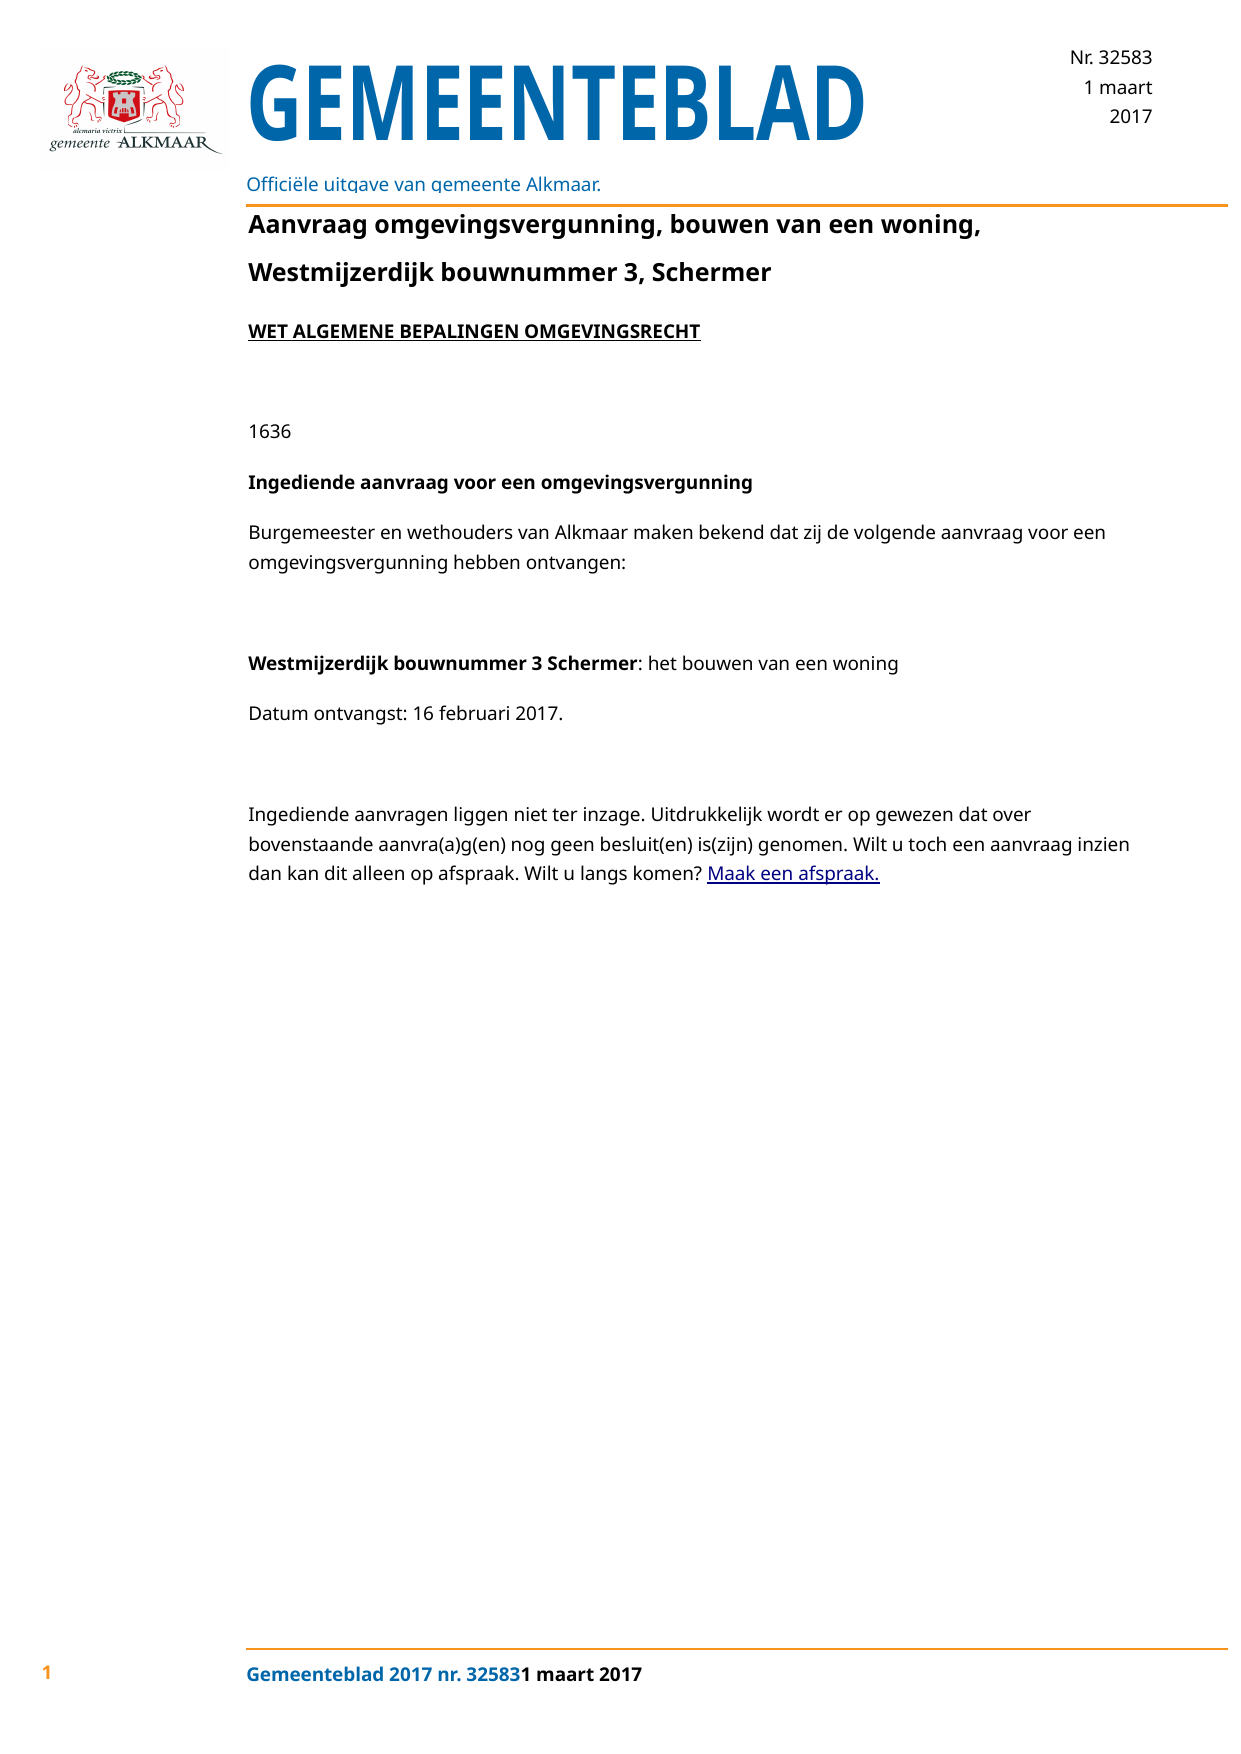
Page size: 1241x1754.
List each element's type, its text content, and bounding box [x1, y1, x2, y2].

text 1636 [248, 419, 1152, 444]
text Westmijzerdijk bouwnummer 3 Schermer: het bouwen van een woning [248, 650, 1152, 676]
picture [41, 47, 231, 172]
text Aanvraag omgevingsvergunning, bouwen van een woning, Westmijzerdijk bouwnummer 3, Schermer [248, 207, 1152, 288]
text Burgemeester en wethouders van Alkmaar maken bekend dat zij de volgende aanvraag voor een omgevingsvergunning hebben ontvangen: [248, 519, 1152, 575]
text Ingediende aanvragen liggen niet ter inzage. Uitdrukkelijk wordt er op gewezen dat over bovenstaande aanvra(a)g(en) nog geen besluit(en) is(zijn) genomen. Wilt u toch een aanvraag inzien dan kan dit alleen op afspraak. Wilt u langs komen? Maak een afspraak. [248, 801, 1152, 886]
text Ingediende aanvraag voor een omgevingsvergunning [248, 469, 1152, 495]
text WET ALGEMENE BEPALINGEN OMGEVINGSRECHT [248, 318, 1152, 344]
text Datum ontvangst: 16 februari 2017. [248, 700, 1152, 726]
